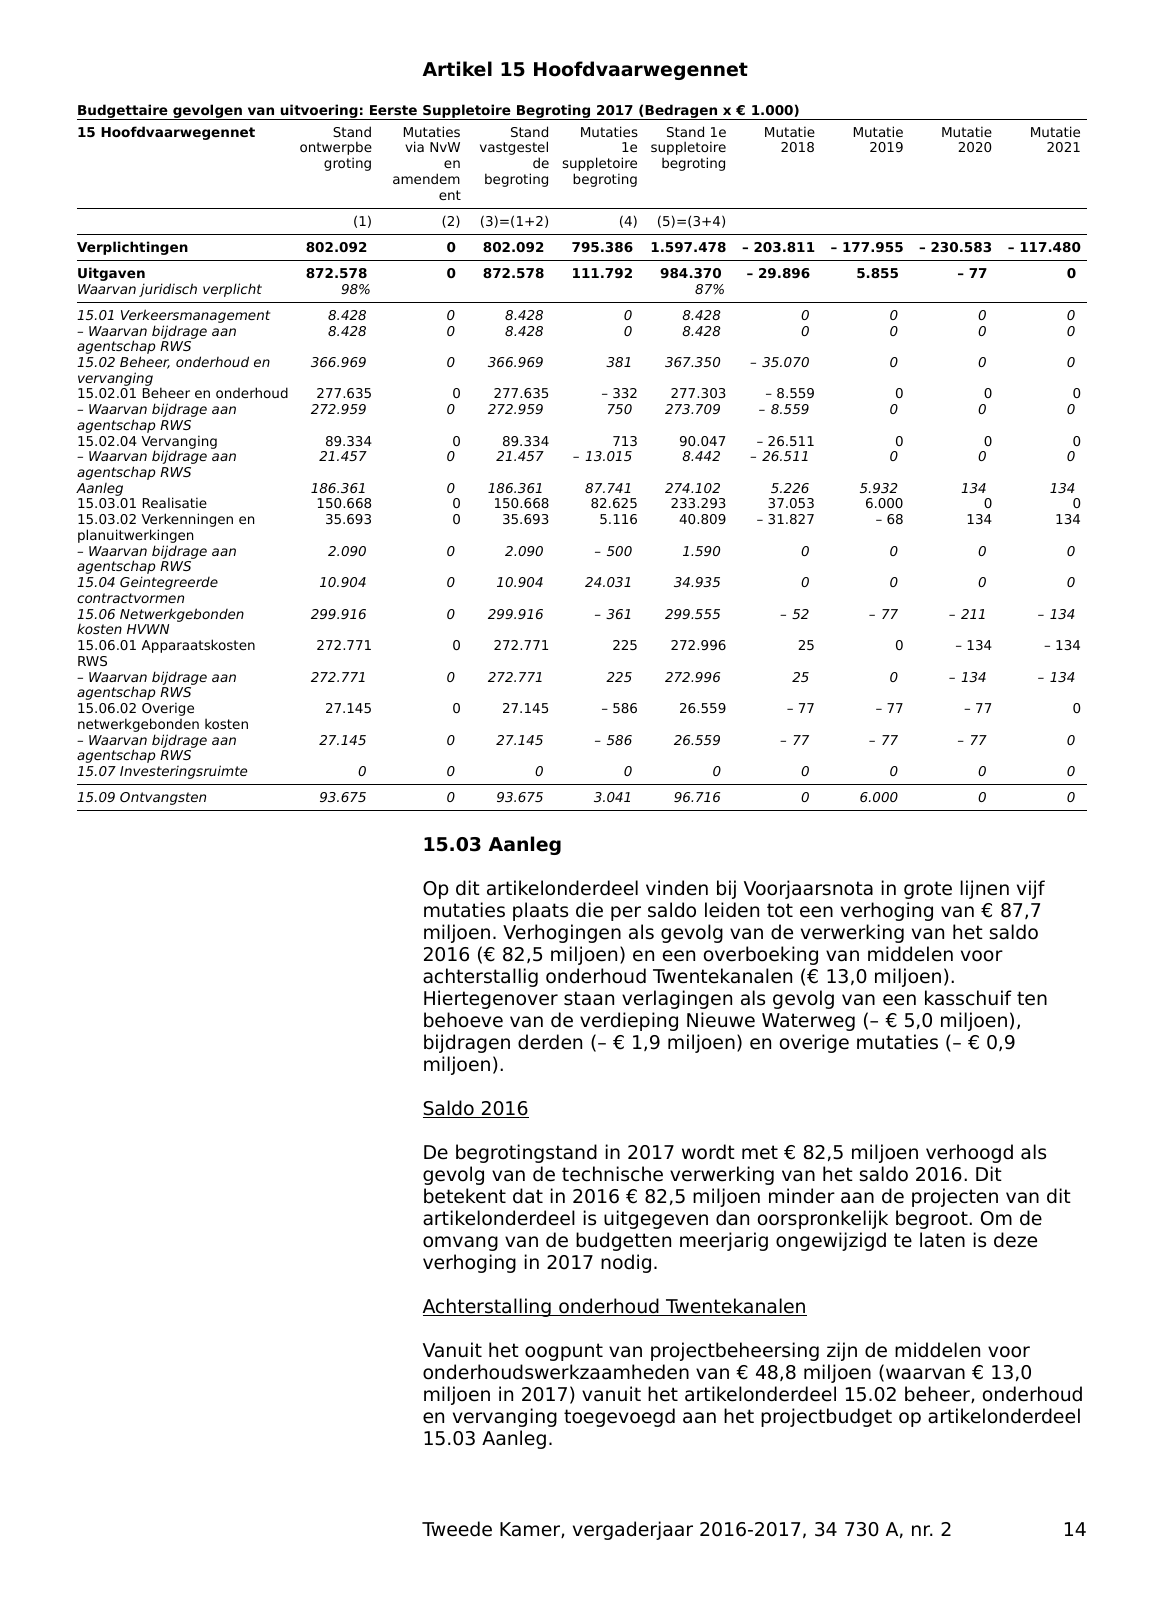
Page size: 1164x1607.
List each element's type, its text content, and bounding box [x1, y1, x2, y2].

table_cell 0 [732, 544, 821, 575]
table_cell 8.428 [289, 303, 378, 323]
table_cell 366.969 [289, 355, 378, 386]
table_cell 96.716 [644, 785, 732, 810]
table_cell 0 [378, 512, 466, 543]
subtitle Achterstalling onderhoud Twentekanalen [422, 1296, 1087, 1318]
table_cell 0 [909, 355, 998, 386]
table_cell [909, 209, 998, 234]
table_cell 8.442 [644, 449, 732, 481]
table_cell 5.855 [821, 261, 909, 281]
table_cell 35.693 [466, 512, 555, 543]
table_cell 8.428 [644, 303, 732, 323]
table_cell 0 [821, 764, 909, 784]
table_cell – 77 [909, 261, 998, 281]
table_cell 0 [909, 544, 998, 575]
table_cell 90.047 [644, 434, 732, 449]
table_cell 0 [998, 732, 1087, 764]
table_cell – 77 [732, 732, 821, 764]
table_cell 795.386 [555, 235, 644, 260]
table_cell [77, 209, 289, 234]
table_cell 0 [378, 544, 466, 575]
table_cell 0 [378, 481, 466, 496]
table_cell Mutatie 2018 [732, 120, 821, 208]
table_cell 0 [378, 785, 466, 810]
table_cell 0 [998, 323, 1087, 355]
table_cell 0 [821, 402, 909, 433]
table_cell 277.635 [289, 386, 378, 402]
table_cell Mutaties 1e suppletoire begroting [555, 120, 644, 208]
table_cell [732, 209, 821, 234]
table_cell 277.303 [644, 386, 732, 402]
table_cell 0 [378, 386, 466, 402]
table_cell – 26.511 [732, 434, 821, 449]
table_cell – 77 [821, 732, 909, 764]
table_cell [998, 209, 1087, 234]
table_cell – 77 [732, 701, 821, 732]
table_cell 0 [732, 785, 821, 810]
table_cell 98% [289, 281, 378, 302]
table_cell 93.675 [289, 785, 378, 810]
table_cell – 52 [732, 606, 821, 638]
table_cell 0 [466, 764, 555, 784]
table_cell – 134 [998, 606, 1087, 638]
table_cell – 77 [909, 701, 998, 732]
table_cell – 586 [555, 701, 644, 732]
table_cell Stand ontwerpbegroting [289, 120, 378, 208]
table_cell – 35.070 [732, 355, 821, 386]
table_cell 0 [998, 449, 1087, 481]
table_cell 0 [378, 638, 466, 669]
table_cell – 77 [909, 732, 998, 764]
table_cell 87.741 [555, 481, 644, 496]
table_cell 272.996 [644, 669, 732, 701]
table_cell – 230.583 [909, 235, 998, 260]
table_cell 299.916 [289, 606, 378, 638]
table_cell 0 [378, 449, 466, 481]
table_cell Uitgaven [77, 261, 289, 281]
table_cell 150.668 [466, 496, 555, 512]
table_cell 0 [378, 496, 466, 512]
table_cell 0 [998, 355, 1087, 386]
text Op dit artikelonderdeel vinden bij Voorjaarsnota in grote lijnen vijf mutaties plaats die per saldo leiden tot een verhoging van € 87,7 miljoen. Verhogingen als gevolg van de verwerking van het saldo 2016 (€ 82,5 miljoen) en een overboeking van middelen voor achterstallig onderhoud Twentekanalen (€ 13,0 miljoen). Hiertegenover staan verlagingen als gevolg van een kasschuif ten behoeve van de verdieping Nieuwe Waterweg (– € 5,0 miljoen), bijdragen derden (– € 1,9 miljoen) en overige mutaties (– € 0,9 miljoen). [422, 878, 1087, 1076]
table_cell 8.428 [466, 303, 555, 323]
table_cell (3)=(1+2) [466, 209, 555, 234]
table_cell 272.771 [289, 638, 378, 669]
table_cell 24.031 [555, 575, 644, 606]
table_cell 872.578 [289, 261, 378, 281]
table_cell 0 [821, 449, 909, 481]
table_cell 0 [909, 402, 998, 433]
table_cell 2.090 [466, 544, 555, 575]
table_cell 0 [909, 449, 998, 481]
table_cell 713 [555, 434, 644, 449]
table_cell 0 [732, 323, 821, 355]
table_cell 0 [998, 434, 1087, 449]
table_cell – 77 [821, 701, 909, 732]
table_cell Verplichtingen [77, 235, 289, 260]
table_cell 134 [909, 481, 998, 496]
table_cell 273.709 [644, 402, 732, 433]
table_cell – Waarvan bijdrage aan agentschap RWS [77, 544, 289, 575]
table_cell 10.904 [466, 575, 555, 606]
table_cell 0 [378, 303, 466, 323]
table_cell 2.090 [289, 544, 378, 575]
table_cell 37.053 [732, 496, 821, 512]
table_cell 82.625 [555, 496, 644, 512]
table_cell (4) [555, 209, 644, 234]
table_cell 0 [909, 496, 998, 512]
table_cell – 13.015 [555, 449, 644, 481]
table_cell 299.916 [466, 606, 555, 638]
table_cell 15.09 Ontvangsten [77, 785, 289, 810]
table_cell 89.334 [289, 434, 378, 449]
table_cell 40.809 [644, 512, 732, 543]
table_cell 134 [998, 512, 1087, 543]
table_cell 225 [555, 669, 644, 701]
table_cell 3.041 [555, 785, 644, 810]
table_cell 150.668 [289, 496, 378, 512]
table_cell 15 Hoofdvaarwegennet [77, 120, 289, 208]
table_cell 27.145 [466, 732, 555, 764]
table_cell 25 [732, 669, 821, 701]
table_cell 0 [378, 434, 466, 449]
table_cell Waarvan juridisch verplicht [77, 281, 289, 302]
table_cell 272.771 [289, 669, 378, 701]
table_cell 0 [909, 323, 998, 355]
table_cell Stand 1e suppletoire begroting [644, 120, 732, 208]
table_cell 93.675 [466, 785, 555, 810]
table_cell – 8.559 [732, 386, 821, 402]
table_cell 0 [821, 355, 909, 386]
table_cell 15.07 Investeringsruimte [77, 764, 289, 784]
table_cell 272.996 [644, 638, 732, 669]
table_cell [821, 281, 909, 302]
table_cell 5.226 [732, 481, 821, 496]
table_cell (5)=(3+4) [644, 209, 732, 234]
table_cell 21.457 [289, 449, 378, 481]
table_cell 0 [821, 575, 909, 606]
table_cell – Waarvan bijdrage aan agentschap RWS [77, 323, 289, 355]
table_cell 802.092 [466, 235, 555, 260]
table_cell 15.06.02 Overige netwerkgebonden kosten [77, 701, 289, 732]
table_cell 272.771 [466, 669, 555, 701]
table_cell 0 [821, 303, 909, 323]
table_cell Mutaties via NvW en amendement [378, 120, 466, 208]
table_cell 0 [378, 355, 466, 386]
table_cell 225 [555, 638, 644, 669]
table_cell 0 [998, 303, 1087, 323]
table_cell 0 [998, 402, 1087, 433]
table_cell – 134 [909, 638, 998, 669]
table_header Budgettaire gevolgen van uitvoering: Eerste Suppletoire Begroting 2017 (Bedragen x € 1.000) [77, 103, 1087, 119]
table_cell (1) [289, 209, 378, 234]
table_cell – 203.811 [732, 235, 821, 260]
table_cell 0 [909, 303, 998, 323]
table_cell – Waarvan bijdrage aan agentschap RWS [77, 669, 289, 701]
subtitle Saldo 2016 [422, 1098, 1087, 1120]
table_cell [555, 281, 644, 302]
table_cell 0 [998, 386, 1087, 402]
table_cell 0 [378, 575, 466, 606]
table_cell 750 [555, 402, 644, 433]
subtitle Artikel 15 Hoofdvaarwegennet [422, 59, 1087, 81]
table_cell [732, 281, 821, 302]
table_cell 367.350 [644, 355, 732, 386]
table_cell 8.428 [289, 323, 378, 355]
table_cell 87% [644, 281, 732, 302]
table_cell 186.361 [466, 481, 555, 496]
table_cell Aanleg [77, 481, 289, 496]
table_cell 0 [378, 323, 466, 355]
table_cell 299.555 [644, 606, 732, 638]
table_cell – 29.896 [732, 261, 821, 281]
table_cell 0 [732, 575, 821, 606]
table_cell – 211 [909, 606, 998, 638]
table_cell – 117.480 [998, 235, 1087, 260]
table_cell 6.000 [821, 785, 909, 810]
table_cell 277.635 [466, 386, 555, 402]
table_cell 25 [732, 638, 821, 669]
table_cell 0 [378, 764, 466, 784]
table_cell 0 [998, 496, 1087, 512]
table_cell 366.969 [466, 355, 555, 386]
table_cell 274.102 [644, 481, 732, 496]
table_cell 27.145 [466, 701, 555, 732]
table_cell 0 [998, 575, 1087, 606]
table_cell 0 [378, 606, 466, 638]
table_cell 0 [821, 544, 909, 575]
table_cell – 332 [555, 386, 644, 402]
table_cell 0 [732, 303, 821, 323]
table_cell 0 [644, 764, 732, 784]
table_cell 27.145 [289, 701, 378, 732]
table_cell [909, 281, 998, 302]
table_cell 21.457 [466, 449, 555, 481]
table_cell 89.334 [466, 434, 555, 449]
table_cell 10.904 [289, 575, 378, 606]
table_cell – 68 [821, 512, 909, 543]
table_cell 0 [909, 386, 998, 402]
table_cell 0 [732, 764, 821, 784]
table_cell – Waarvan bijdrage aan agentschap RWS [77, 402, 289, 433]
table_cell Mutatie 2021 [998, 120, 1087, 208]
table_cell 15.02.01 Beheer en onderhoud [77, 386, 289, 402]
table_cell – 361 [555, 606, 644, 638]
table_cell 0 [378, 701, 466, 732]
table_cell 15.06.01 Apparaatskosten RWS [77, 638, 289, 669]
table_cell [466, 281, 555, 302]
text Vanuit het oogpunt van projectbeheersing zijn de middelen voor onderhoudswerkzaamheden van € 48,8 miljoen (waarvan € 13,0 miljoen in 2017) vanuit het artikelonderdeel 15.02 beheer, onderhoud en vervanging toegevoegd aan het projectbudget op artikelonderdeel 15.03 Aanleg. [422, 1340, 1087, 1450]
table_cell 26.559 [644, 701, 732, 732]
table_cell 134 [998, 481, 1087, 496]
table_cell 272.959 [289, 402, 378, 433]
table_cell 0 [909, 785, 998, 810]
table_cell – 177.955 [821, 235, 909, 260]
text De begrotingstand in 2017 wordt met € 82,5 miljoen verhoogd als gevolg van de technische verwerking van het saldo 2016. Dit betekent dat in 2016 € 82,5 miljoen minder aan de projecten van dit artikelonderdeel is uitgegeven dan oorspronkelijk begroot. Om de omvang van de budgetten meerjarig ongewijzigd te laten is deze verhoging in 2017 nodig. [422, 1142, 1087, 1274]
subtitle 15.03 Aanleg [422, 833, 1087, 856]
table_cell 0 [821, 323, 909, 355]
table_cell 8.428 [466, 323, 555, 355]
table_cell 1.597.478 [644, 235, 732, 260]
table_cell – 134 [909, 669, 998, 701]
table_cell 6.000 [821, 496, 909, 512]
table_cell 15.01 Verkeersmanagement [77, 303, 289, 323]
table_cell – 8.559 [732, 402, 821, 433]
table_cell 5.116 [555, 512, 644, 543]
table_cell 272.771 [466, 638, 555, 669]
table_cell 134 [909, 512, 998, 543]
table_cell 0 [821, 434, 909, 449]
table_cell 0 [555, 323, 644, 355]
table_cell 0 [378, 402, 466, 433]
table_cell 0 [998, 701, 1087, 732]
table_cell 0 [555, 764, 644, 784]
table_cell 27.145 [289, 732, 378, 764]
table_cell – Waarvan bijdrage aan agentschap RWS [77, 732, 289, 764]
table_cell – 500 [555, 544, 644, 575]
table_cell 984.370 [644, 261, 732, 281]
table_cell 0 [555, 303, 644, 323]
table_cell 0 [378, 669, 466, 701]
table_cell – 31.827 [732, 512, 821, 543]
table_cell 0 [378, 732, 466, 764]
table_cell 111.792 [555, 261, 644, 281]
table_cell Stand vastgestelde begroting [466, 120, 555, 208]
table_cell 15.03.02 Verkenningen en planuitwerkingen [77, 512, 289, 543]
table_cell – 134 [998, 638, 1087, 669]
table_cell 0 [998, 785, 1087, 810]
table_cell 8.428 [644, 323, 732, 355]
table_cell 26.559 [644, 732, 732, 764]
table_cell 0 [998, 764, 1087, 784]
table_cell [998, 281, 1087, 302]
table_cell 0 [821, 669, 909, 701]
table_cell (2) [378, 209, 466, 234]
table_cell 0 [289, 764, 378, 784]
table_cell 381 [555, 355, 644, 386]
table_cell 0 [998, 544, 1087, 575]
table_cell 0 [821, 638, 909, 669]
table_cell [378, 281, 466, 302]
table_cell Mutatie 2019 [821, 120, 909, 208]
table_cell [821, 209, 909, 234]
table_cell – 134 [998, 669, 1087, 701]
table_cell – 586 [555, 732, 644, 764]
table_cell 15.04 Geintegreerde contractvormen [77, 575, 289, 606]
table_cell 0 [909, 434, 998, 449]
table_cell 0 [909, 764, 998, 784]
table_cell 0 [821, 386, 909, 402]
table_cell 15.02 Beheer, onderhoud en vervanging [77, 355, 289, 386]
table_cell 0 [378, 235, 466, 260]
table_cell – 26.511 [732, 449, 821, 481]
table_cell – 77 [821, 606, 909, 638]
table_cell 0 [909, 575, 998, 606]
table_cell 5.932 [821, 481, 909, 496]
table_cell 272.959 [466, 402, 555, 433]
table_cell 802.092 [289, 235, 378, 260]
table_cell 35.693 [289, 512, 378, 543]
table_cell 233.293 [644, 496, 732, 512]
table_cell 1.590 [644, 544, 732, 575]
table_cell 15.02.04 Vervanging [77, 434, 289, 449]
table_cell 872.578 [466, 261, 555, 281]
table_cell 15.03.01 Realisatie [77, 496, 289, 512]
table_cell – Waarvan bijdrage aan agentschap RWS [77, 449, 289, 481]
table_cell 0 [998, 261, 1087, 281]
table_cell 0 [378, 261, 466, 281]
table_cell Mutatie 2020 [909, 120, 998, 208]
table_cell 15.06 Netwerkgebonden kosten HVWN [77, 606, 289, 638]
table_cell 186.361 [289, 481, 378, 496]
table_cell 34.935 [644, 575, 732, 606]
